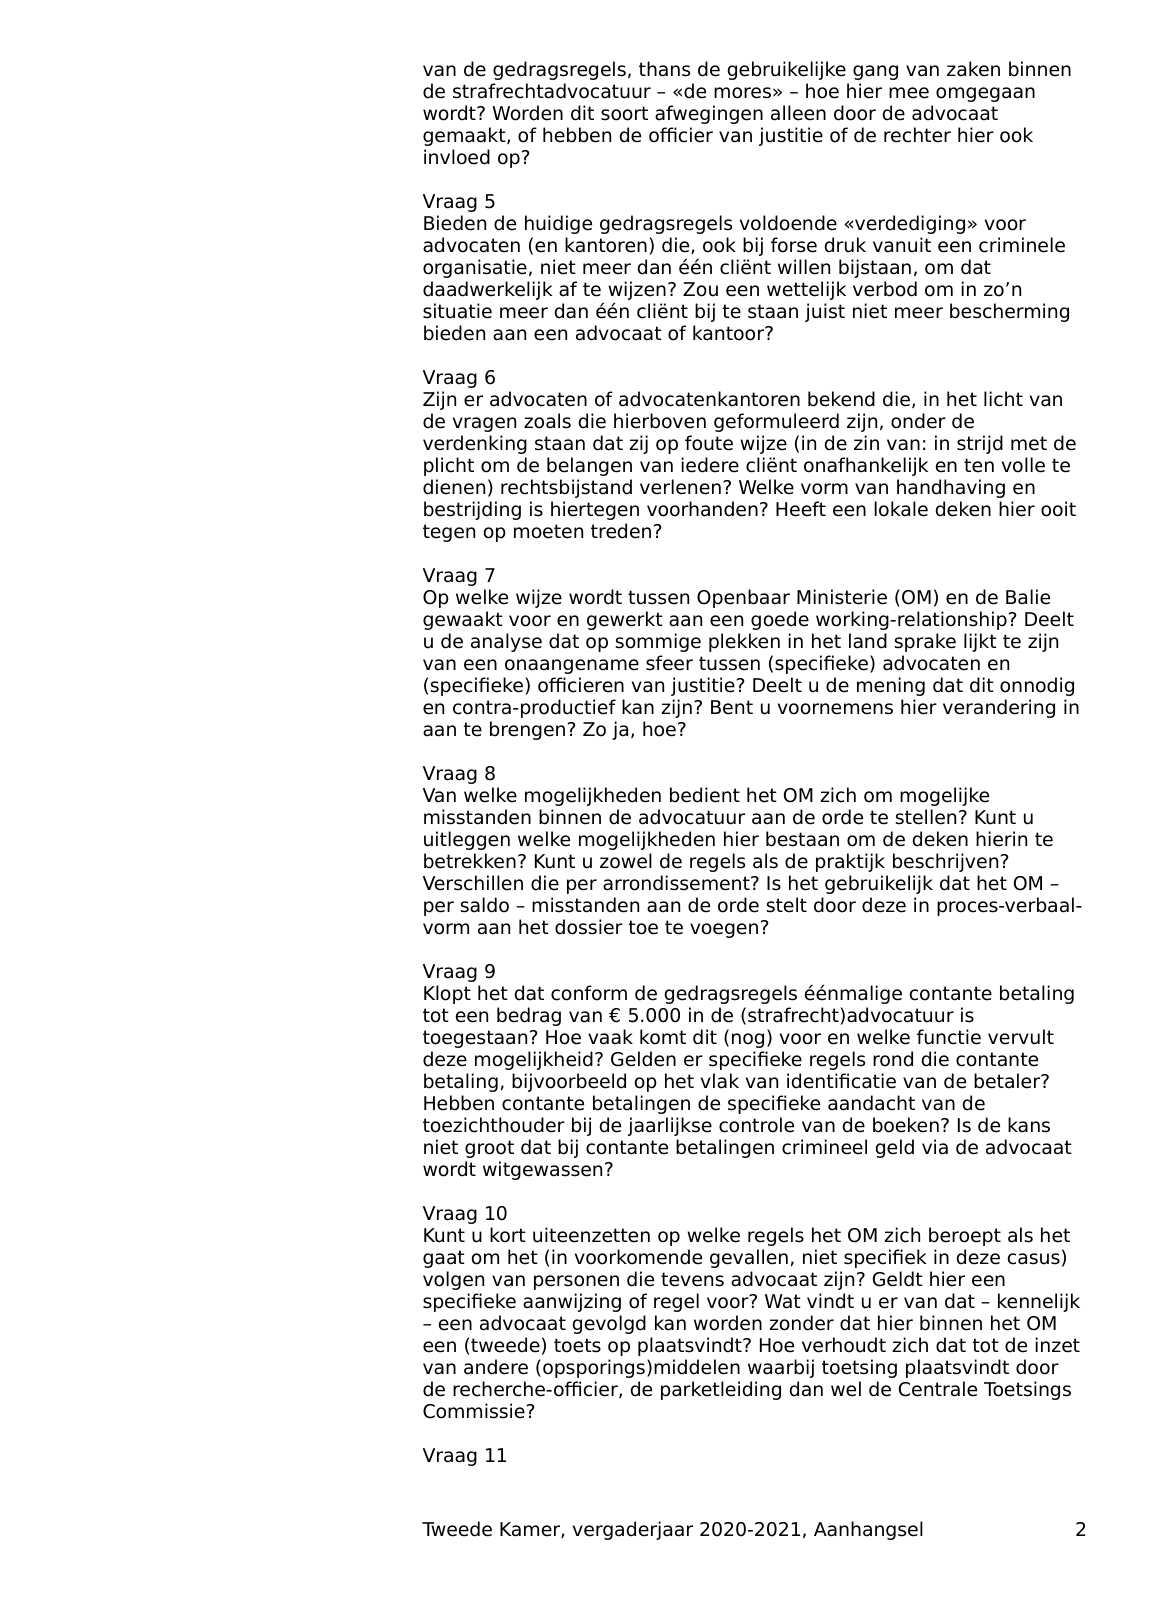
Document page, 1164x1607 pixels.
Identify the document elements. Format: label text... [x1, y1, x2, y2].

text Vraag 10 [422, 1203, 1087, 1225]
text Vraag 11 [422, 1445, 1087, 1467]
text Bieden de huidige gedragsregels voldoende «verdediging» voor advocaten (en kantoren) die, ook bij forse druk vanuit een criminele organisatie, niet meer dan één cliënt willen bijstaan, om dat daadwerkelijk af te wijzen? Zou een wettelijk verbod om in zo’n situatie meer dan één cliënt bij te staan juist niet meer bescherming bieden aan een advocaat of kantoor? [422, 213, 1087, 345]
text Kunt u kort uiteenzetten op welke regels het OM zich beroept als het gaat om het (in voorkomende gevallen, niet specifiek in deze casus) volgen van personen die tevens advocaat zijn? Geldt hier een specifieke aanwijzing of regel voor? Wat vindt u er van dat – kennelijk – een advocaat gevolgd kan worden zonder dat hier binnen het OM een (tweede) toets op plaatsvindt? Hoe verhoudt zich dat tot de inzet van andere (opsporings)middelen waarbij toetsing plaatsvindt door de recherche-officier, de parketleiding dan wel de Centrale Toetsings Commissie? [422, 1225, 1087, 1423]
text Vraag 9 [422, 961, 1087, 983]
text Vraag 6 [422, 367, 1087, 389]
text Van welke mogelijkheden bedient het OM zich om mogelijke misstanden binnen de advocatuur aan de orde te stellen? Kunt u uitleggen welke mogelijkheden hier bestaan om de deken hierin te betrekken? Kunt u zowel de regels als de praktijk beschrijven? Verschillen die per arrondissement? Is het gebruikelijk dat het OM – per saldo – misstanden aan de orde stelt door deze in proces-verbaal-vorm aan het dossier toe te voegen? [422, 785, 1087, 939]
text Zijn er advocaten of advocatenkantoren bekend die, in het licht van de vragen zoals die hierboven geformuleerd zijn, onder de verdenking staan dat zij op foute wijze (in de zin van: in strijd met de plicht om de belangen van iedere cliënt onafhankelijk en ten volle te dienen) rechtsbijstand verlenen? Welke vorm van handhaving en bestrijding is hiertegen voorhanden? Heeft een lokale deken hier ooit tegen op moeten treden? [422, 389, 1087, 543]
text Vraag 8 [422, 763, 1087, 785]
text Vraag 5 [422, 191, 1087, 213]
text Klopt het dat conform de gedragsregels éénmalige contante betaling tot een bedrag van € 5.000 in de (strafrecht)advocatuur is toegestaan? Hoe vaak komt dit (nog) voor en welke functie vervult deze mogelijkheid? Gelden er specifieke regels rond die contante betaling, bijvoorbeeld op het vlak van identificatie van de betaler? Hebben contante betalingen de specifieke aandacht van de toezichthouder bij de jaarlijkse controle van de boeken? Is de kans niet groot dat bij contante betalingen crimineel geld via de advocaat wordt witgewassen? [422, 983, 1087, 1181]
text Op welke wijze wordt tussen Openbaar Ministerie (OM) en de Balie gewaakt voor en gewerkt aan een goede working-relationship? Deelt u de analyse dat op sommige plekken in het land sprake lijkt te zijn van een onaangename sfeer tussen (specifieke) advocaten en (specifieke) officieren van justitie? Deelt u de mening dat dit onnodig en contra-productief kan zijn? Bent u voornemens hier verandering in aan te brengen? Zo ja, hoe? [422, 587, 1087, 741]
text Vraag 7 [422, 565, 1087, 587]
text van de gedragsregels, thans de gebruikelijke gang van zaken binnen de strafrechtadvocatuur – «de mores» – hoe hier mee omgegaan wordt? Worden dit soort afwegingen alleen door de advocaat gemaakt, of hebben de officier van justitie of de rechter hier ook invloed op? [422, 59, 1087, 169]
